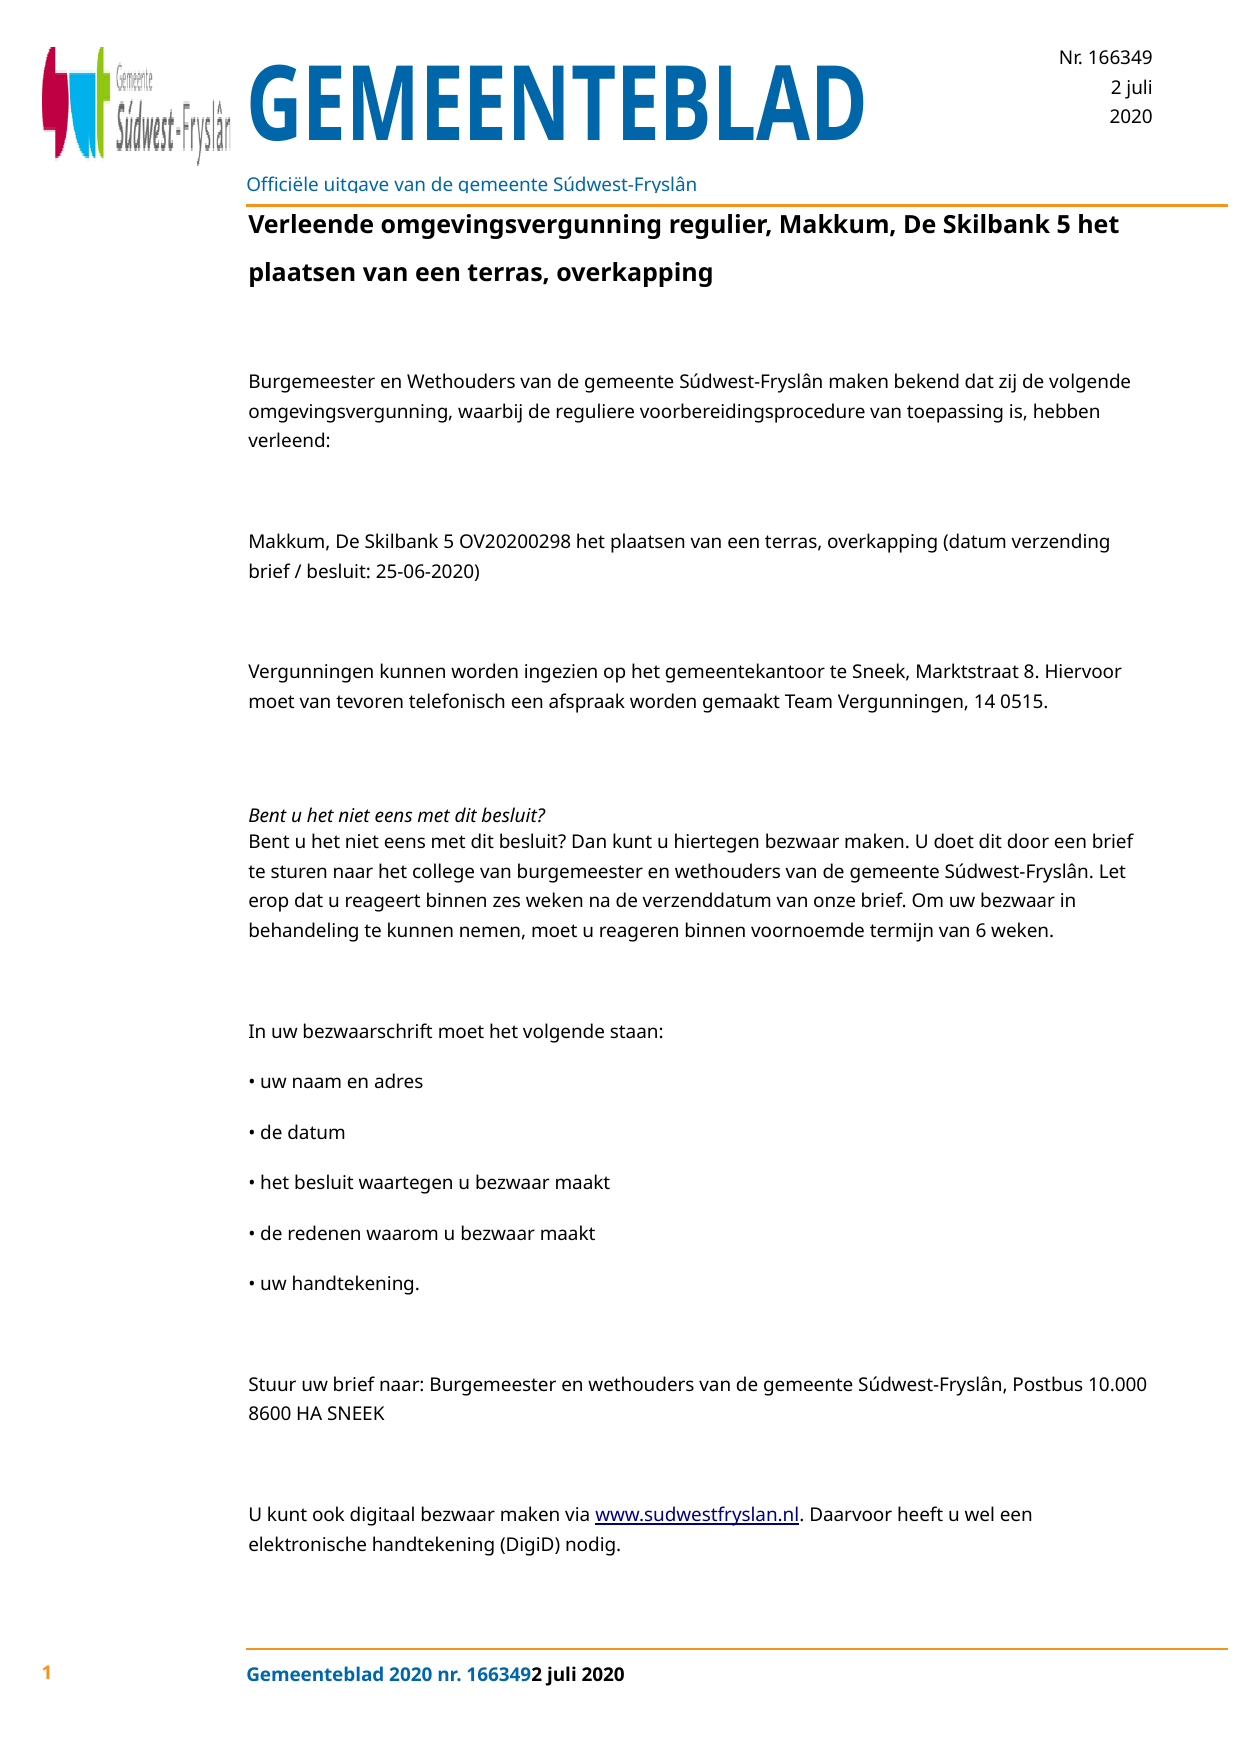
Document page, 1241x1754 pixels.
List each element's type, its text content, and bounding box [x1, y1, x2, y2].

text • het besluit waartegen u bezwaar maakt [248, 1169, 1152, 1195]
text • de redenen waarom u bezwaar maakt [248, 1220, 1152, 1245]
text In uw bezwaarschrift moet het volgende staan: [248, 1018, 1152, 1044]
text Makkum, De Skilbank 5 OV20200298 het plaatsen van een terras, overkapping (datum verzending brief / besluit: 25-06-2020) [248, 528, 1152, 584]
text • uw handtekening. [248, 1270, 1152, 1296]
text Verleende omgevingsvergunning regulier, Makkum, De Skilbank 5 het plaatsen van een terras, overkapping [248, 207, 1152, 288]
text • uw naam en adres [248, 1068, 1152, 1094]
text Stuur uw brief naar: Burgemeester en wethouders van de gemeente Súdwest-Fryslân, Postbus 10.000 8600 HA SNEEK [248, 1371, 1152, 1426]
picture [41, 47, 231, 172]
text Bent u het niet eens met dit besluit? Dan kunt u hiertegen bezwaar maken. U doet dit door een brief te sturen naar het college van burgemeester en wethouders van de gemeente Súdwest-Fryslân. Let erop dat u reageert binnen zes weken na de verzenddatum van onze brief. Om uw bezwaar in behandeling te kunnen nemen, moet u reageren binnen voornoemde termijn van 6 weken. [248, 828, 1152, 943]
text • de datum [248, 1119, 1152, 1144]
text Vergunningen kunnen worden ingezien op het gemeentekantoor te Sneek, Marktstraat 8. Hiervoor moet van tevoren telefonisch een afspraak worden gemaakt Team Vergunningen, 14 0515. [248, 659, 1152, 714]
text U kunt ook digitaal bezwaar maken via www.sudwestfryslan.nl. Daarvoor heeft u wel een elektronische handtekening (DigiD) nodig. [248, 1501, 1152, 1557]
text Bent u het niet eens met dit besluit? [248, 803, 1152, 828]
text Burgemeester en Wethouders van de gemeente Súdwest-Fryslân maken bekend dat zij de volgende omgevingsvergunning, waarbij de reguliere voorbereidingsprocedure van toepassing is, hebben verleend: [248, 368, 1152, 453]
